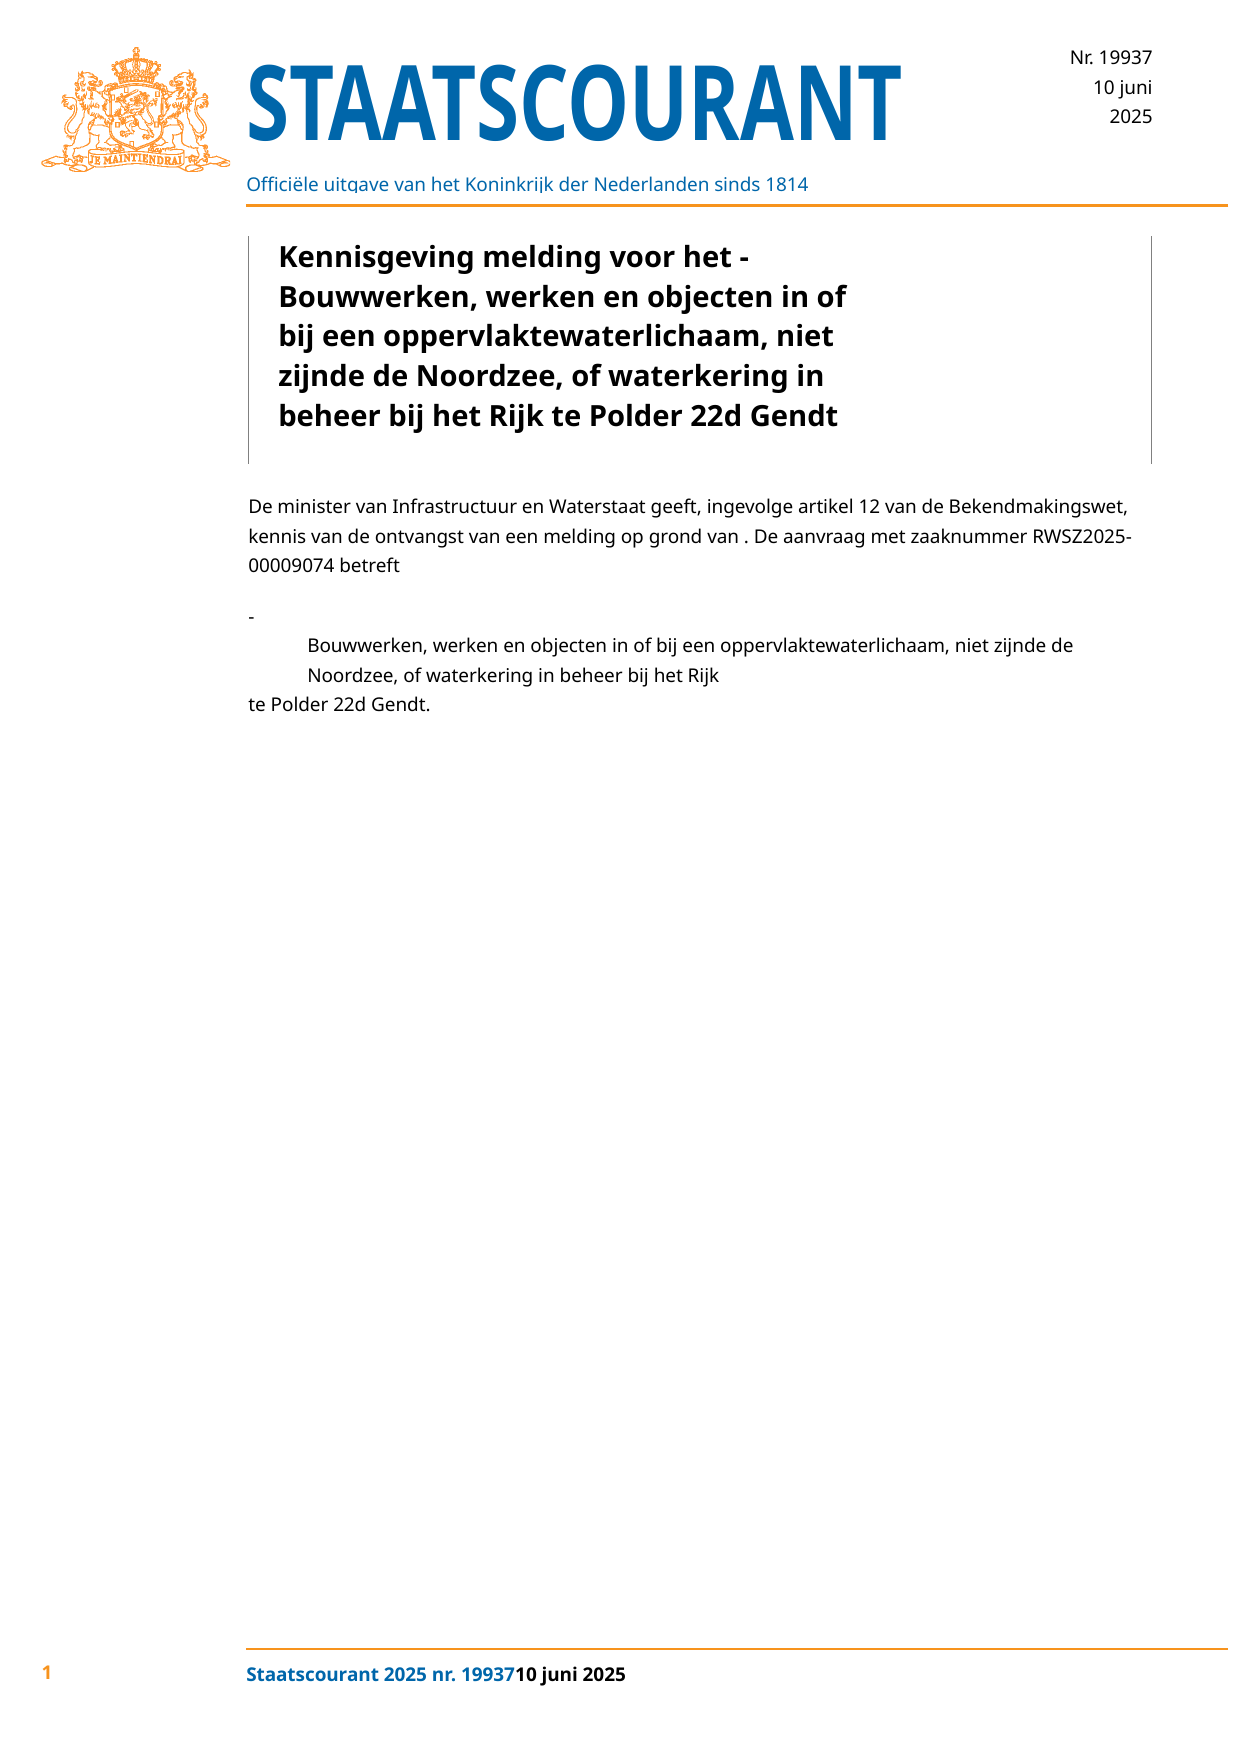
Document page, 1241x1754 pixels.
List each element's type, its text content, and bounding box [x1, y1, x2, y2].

picture [912, 236, 1090, 414]
table_header Kennisgeving melding voor het -Bouwwerken, werken en objecten in of bij een oppervlaktewaterlichaam, niet zijnde de Noordzee, of waterkering in beheer bij het Rijk te Polder 22d Gendt [249, 236, 850, 464]
list Bouwwerken, werken en objecten in of bij een oppervlaktewaterlichaam, niet zijnde de Noordzee, of waterkering in beheer bij het Rijk [248, 632, 1152, 688]
text te Polder 22d Gendt. [248, 692, 1152, 717]
table_header [850, 236, 912, 413]
table_header [850, 414, 1151, 464]
picture [41, 47, 231, 172]
table_header [1090, 236, 1151, 413]
text De minister van Infrastructuur en Waterstaat geeft, ingevolge artikel 12 van de Bekendmakingswet, kennis van de ontvangst van een melding op grond van . De aanvraag met zaaknummer RWSZ2025-00009074 betreft [248, 493, 1152, 578]
